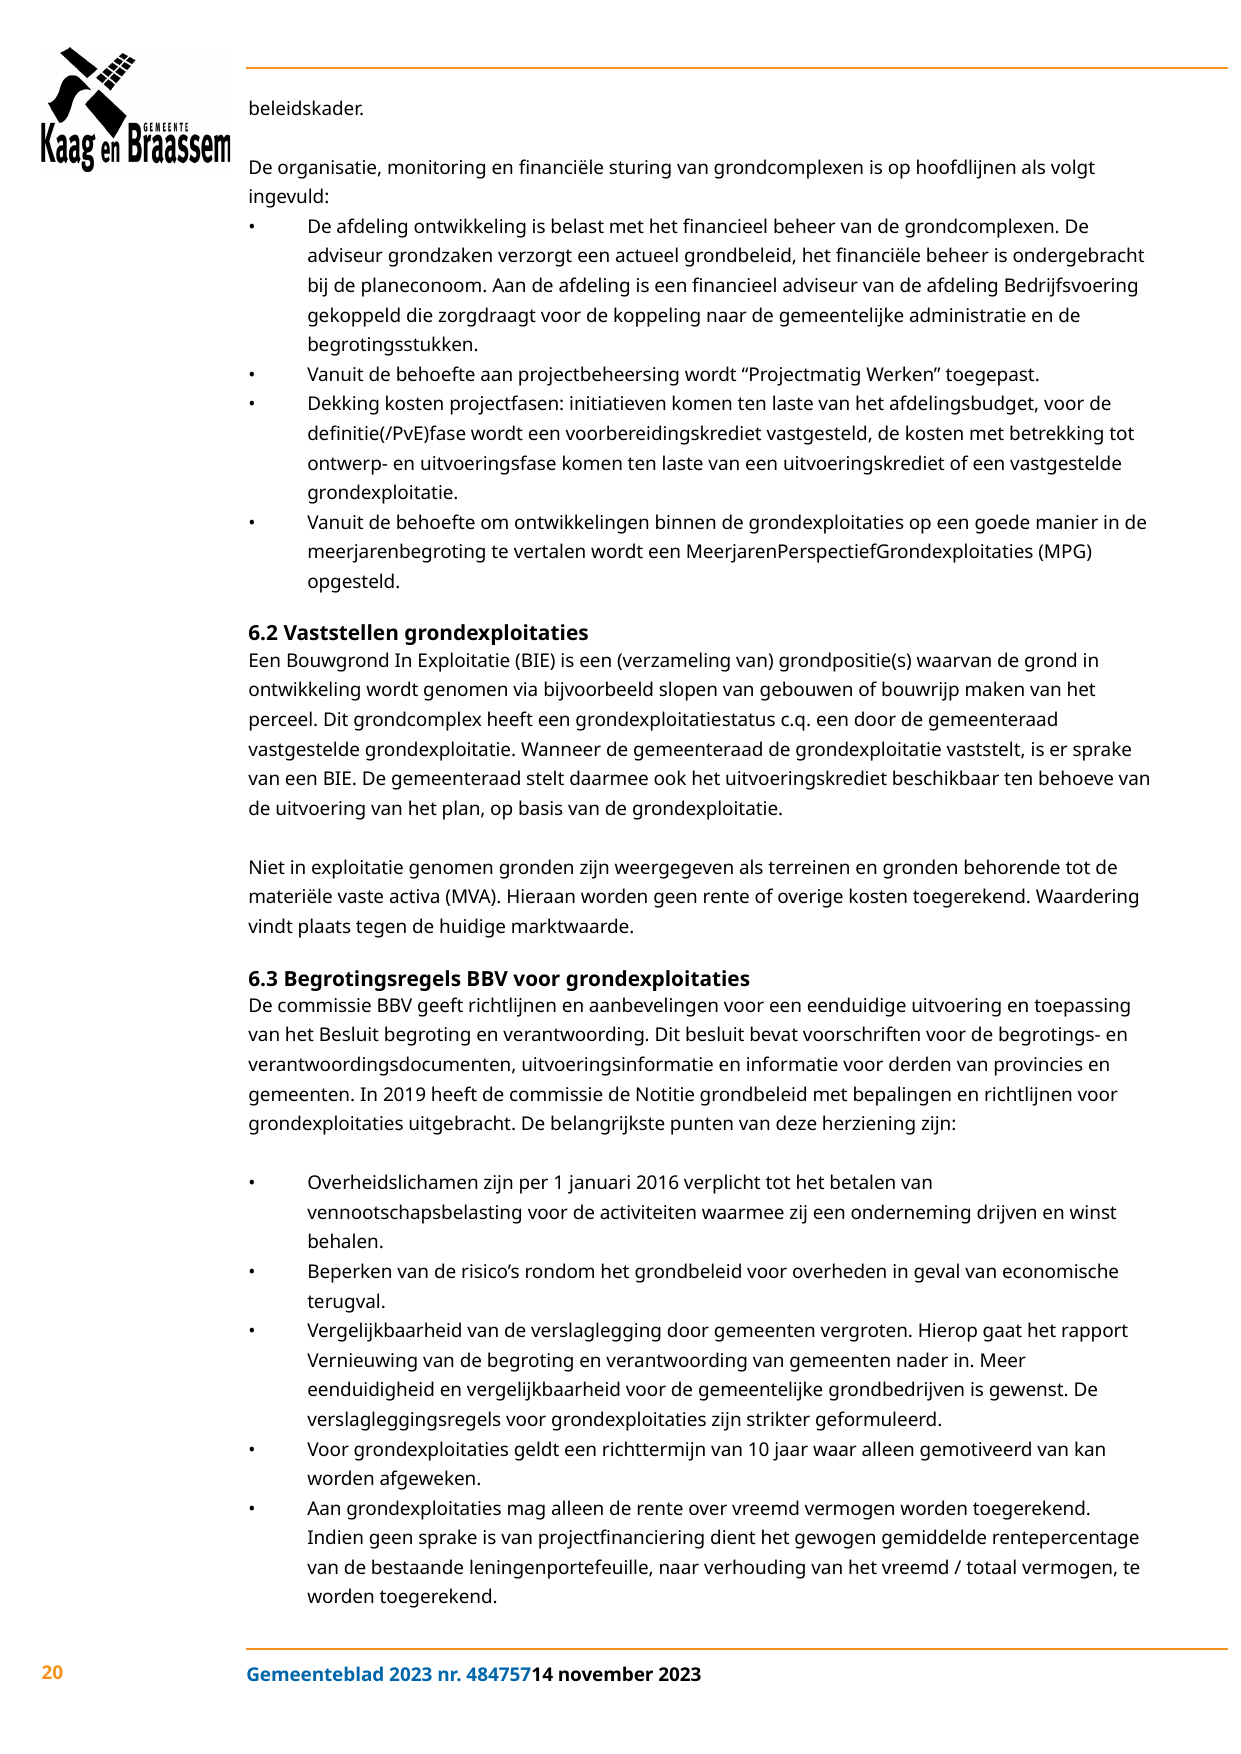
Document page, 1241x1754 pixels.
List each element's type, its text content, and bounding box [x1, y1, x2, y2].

list Vergelijkbaarheid van de verslaglegging door gemeenten vergroten. Hierop gaat het rapport Vernieuwing van de begroting en verantwoording van gemeenten nader in. Meer eenduidigheid en vergelijkbaarheid voor de gemeentelijke grondbedrijven is gewenst. De verslagleggingsregels voor grondexploitaties zijn strikter geformuleerd. [248, 1317, 1152, 1432]
list Vanuit de behoefte om ontwikkelingen binnen de grondexploitaties op een goede manier in de meerjarenbegroting te vertalen wordt een MeerjarenPerspectiefGrondexploitaties (MPG) opgesteld. [248, 509, 1152, 594]
text 6.3 Begrotingsregels BBV voor grondexploitaties [248, 964, 1152, 992]
list Vanuit de behoefte aan projectbeheersing wordt “Projectmatig Werken” toegepast. [248, 361, 1152, 387]
list Voor grondexploitaties geldt een richttermijn van 10 jaar waar alleen gemotiveerd van kan worden afgeweken. [248, 1436, 1152, 1491]
text 6.2 Vaststellen grondexploitaties [248, 618, 1152, 647]
text Een Bouwgrond In Exploitatie (BIE) is een (verzameling van) grondpositie(s) waarvan de grond in ontwikkeling wordt genomen via bijvoorbeeld slopen van gebouwen of bouwrijp maken van het perceel. Dit grondcomplex heeft een grondexploitatiestatus c.q. een door de gemeenteraad vastgestelde grondexploitatie. Wanneer de gemeenteraad de grondexploitatie vaststelt, is er sprake van een BIE. De gemeenteraad stelt daarmee ook het uitvoeringskrediet beschikbaar ten behoeve van de uitvoering van het plan, op basis van de grondexploitatie. [248, 647, 1152, 821]
list Dekking kosten projectfasen: initiatieven komen ten laste van het afdelingsbudget, voor de definitie(/PvE)fase wordt een voorbereidingskrediet vastgesteld, de kosten met betrekking tot ontwerp- en uitvoeringsfase komen ten laste van een uitvoeringskrediet of een vastgestelde grondexploitatie. [248, 391, 1152, 505]
text Niet in exploitatie genomen gronden zijn weergegeven als terreinen en gronden behorende tot de materiële vaste activa (MVA). Hieraan worden geen rente of overige kosten toegerekend. Waardering vindt plaats tegen de huidige marktwaarde. [248, 854, 1152, 939]
list Aan grondexploitaties mag alleen de rente over vreemd vermogen worden toegerekend. Indien geen sprake is van projectfinanciering dient het gewogen gemiddelde rentepercentage van de bestaande leningenportefeuille, naar verhouding van het vreemd / totaal vermogen, te worden toegerekend. [248, 1495, 1152, 1609]
list Beperken van de risico’s rondom het grondbeleid voor overheden in geval van economische terugval. [248, 1258, 1152, 1314]
list De afdeling ontwikkeling is belast met het financieel beheer van de grondcomplexen. De adviseur grondzaken verzorgt een actueel grondbeleid, het financiële beheer is ondergebracht bij de planeconoom. Aan de afdeling is een financieel adviseur van de afdeling Bedrijfsvoering gekoppeld die zorgdraagt voor de koppeling naar de gemeentelijke administratie en de begrotingsstukken. [248, 213, 1152, 357]
list Overheidslichamen zijn per 1 januari 2016 verplicht tot het betalen van vennootschapsbelasting voor de activiteiten waarmee zij een onderneming drijven en winst behalen. [248, 1169, 1152, 1254]
text beleidskader. [248, 95, 1152, 121]
text De organisatie, monitoring en financiële sturing van grondcomplexen is op hoofdlijnen als volgt ingevuld: [248, 154, 1152, 209]
picture [41, 47, 231, 172]
text De commissie BBV geeft richtlijnen en aanbevelingen voor een eenduidige uitvoering en toepassing van het Besluit begroting en verantwoording. Dit besluit bevat voorschriften voor de begrotings- en verantwoordingsdocumenten, uitvoeringsinformatie en informatie voor derden van provincies en gemeenten. In 2019 heeft de commissie de Notitie grondbeleid met bepalingen en richtlijnen voor grondexploitaties uitgebracht. De belangrijkste punten van deze herziening zijn: [248, 992, 1152, 1136]
